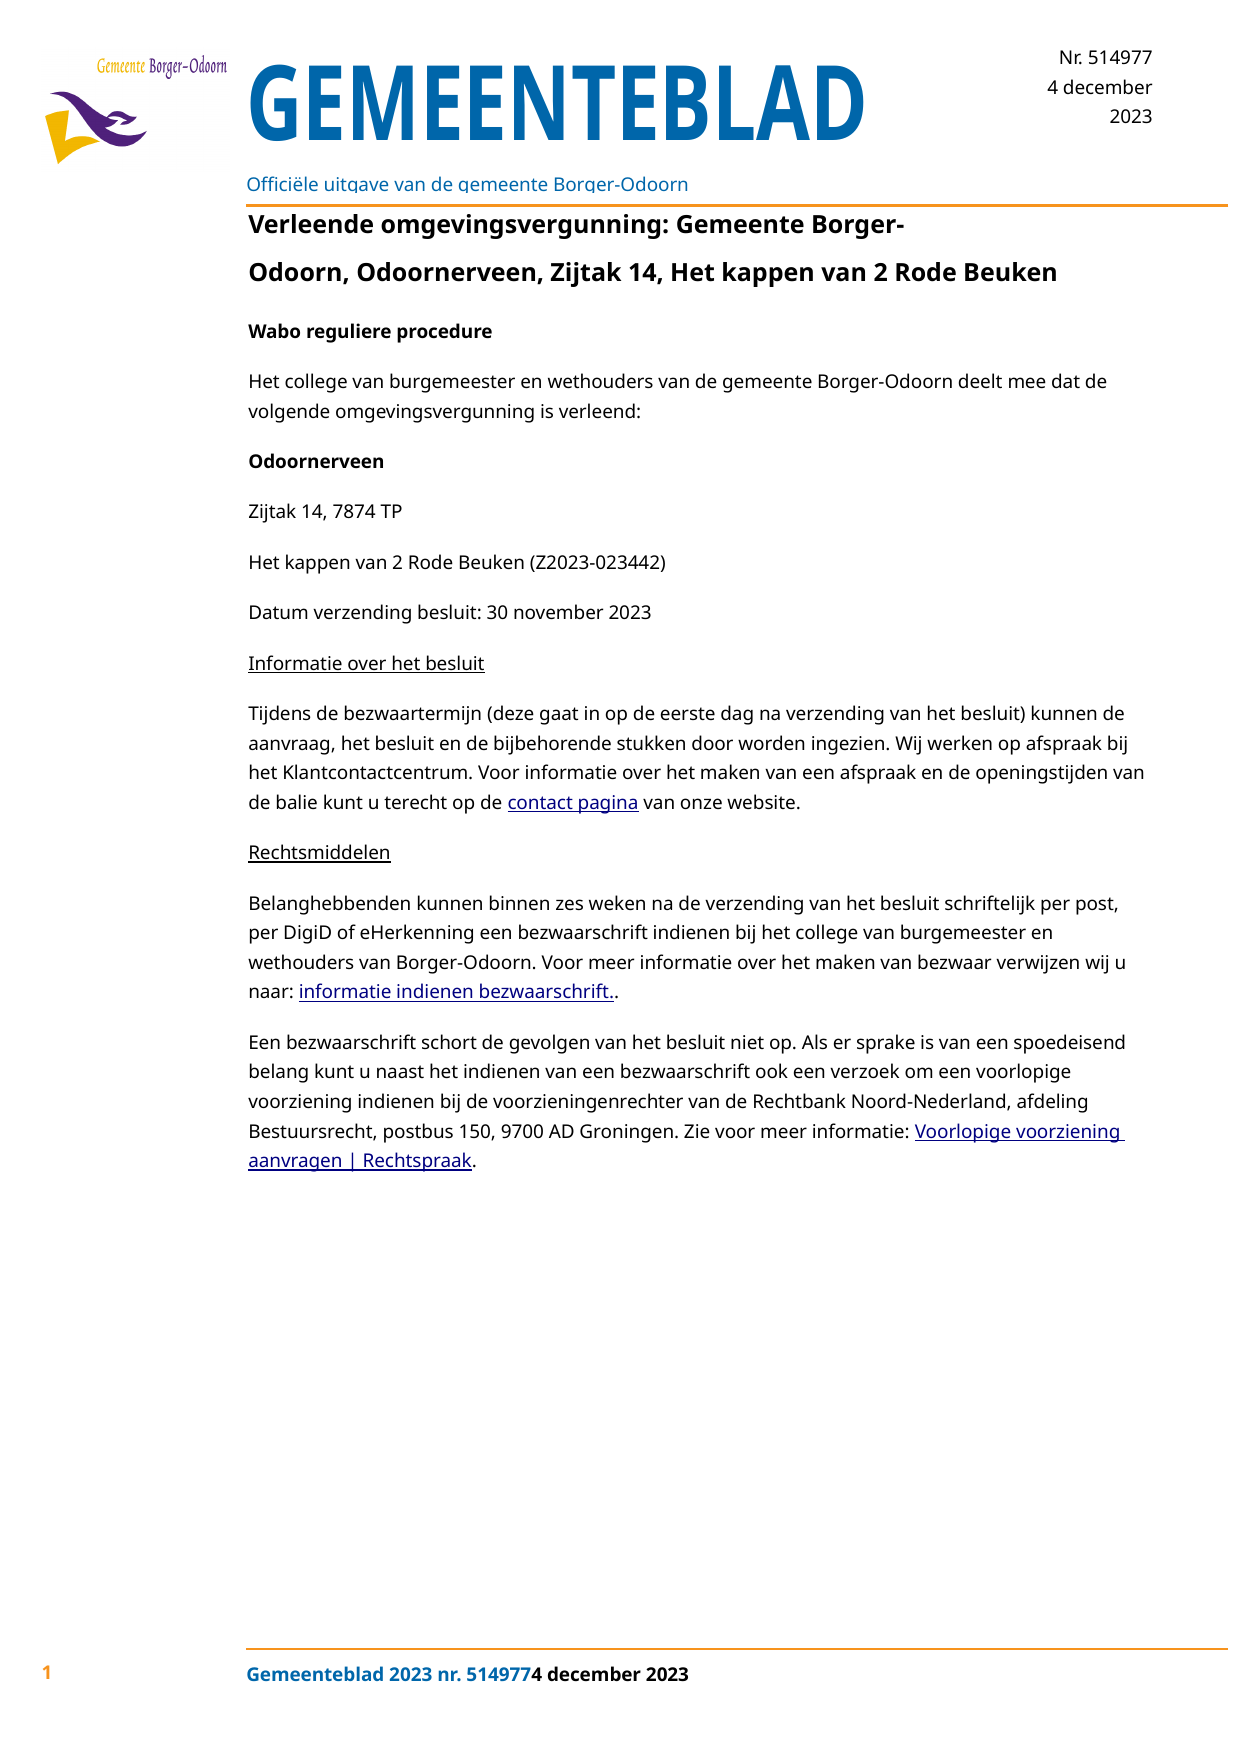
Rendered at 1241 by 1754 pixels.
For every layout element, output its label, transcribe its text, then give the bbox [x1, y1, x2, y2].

text Zijtak 14, 7874 TP [248, 499, 1152, 524]
text Belanghebbenden kunnen binnen zes weken na de verzending van het besluit schriftelijk per post, per DigiD of eHerkenning een bezwaarschrift indienen bij het college van burgemeester en wethouders van Borger-Odoorn. Voor meer informatie over het maken van bezwaar verwijzen wij u naar: informatie indienen bezwaarschrift.. [248, 890, 1152, 1004]
picture [41, 47, 231, 172]
text Tijdens de bezwaartermijn (deze gaat in op de eerste dag na verzending van het besluit) kunnen de aanvraag, het besluit en de bijbehorende stukken door worden ingezien. Wij werken op afspraak bij het Klantcontactcentrum. Voor informatie over het maken van een afspraak en de openingstijden van de balie kunt u terecht op de contact pagina van onze website. [248, 700, 1152, 815]
text Het kappen van 2 Rode Beuken (Z2023-023442) [248, 549, 1152, 575]
text Rechtsmiddelen [248, 839, 1152, 865]
text Wabo reguliere procedure [248, 318, 1152, 344]
text Verleende omgevingsvergunning: Gemeente Borger-Odoorn, Odoornerveen, Zijtak 14, Het kappen van 2 Rode Beuken [248, 207, 1152, 288]
text Een bezwaarschrift schort de gevolgen van het besluit niet op. Als er sprake is van een spoedeisend belang kunt u naast het indienen van een bezwaarschrift ook een verzoek om een voorlopige voorziening indienen bij de voorzieningenrechter van de Rechtbank Noord-Nederland, afdeling Bestuursrecht, postbus 150, 9700 AD Groningen. Zie voor meer informatie: Voorlopige voorziening aanvragen | Rechtspraak. [248, 1029, 1152, 1173]
text Het college van burgemeester en wethouders van de gemeente Borger-Odoorn deelt mee dat de volgende omgevingsvergunning is verleend: [248, 368, 1152, 424]
text Datum verzending besluit: 30 november 2023 [248, 599, 1152, 625]
text Informatie over het besluit [248, 650, 1152, 676]
text Odoornerveen [248, 448, 1152, 474]
